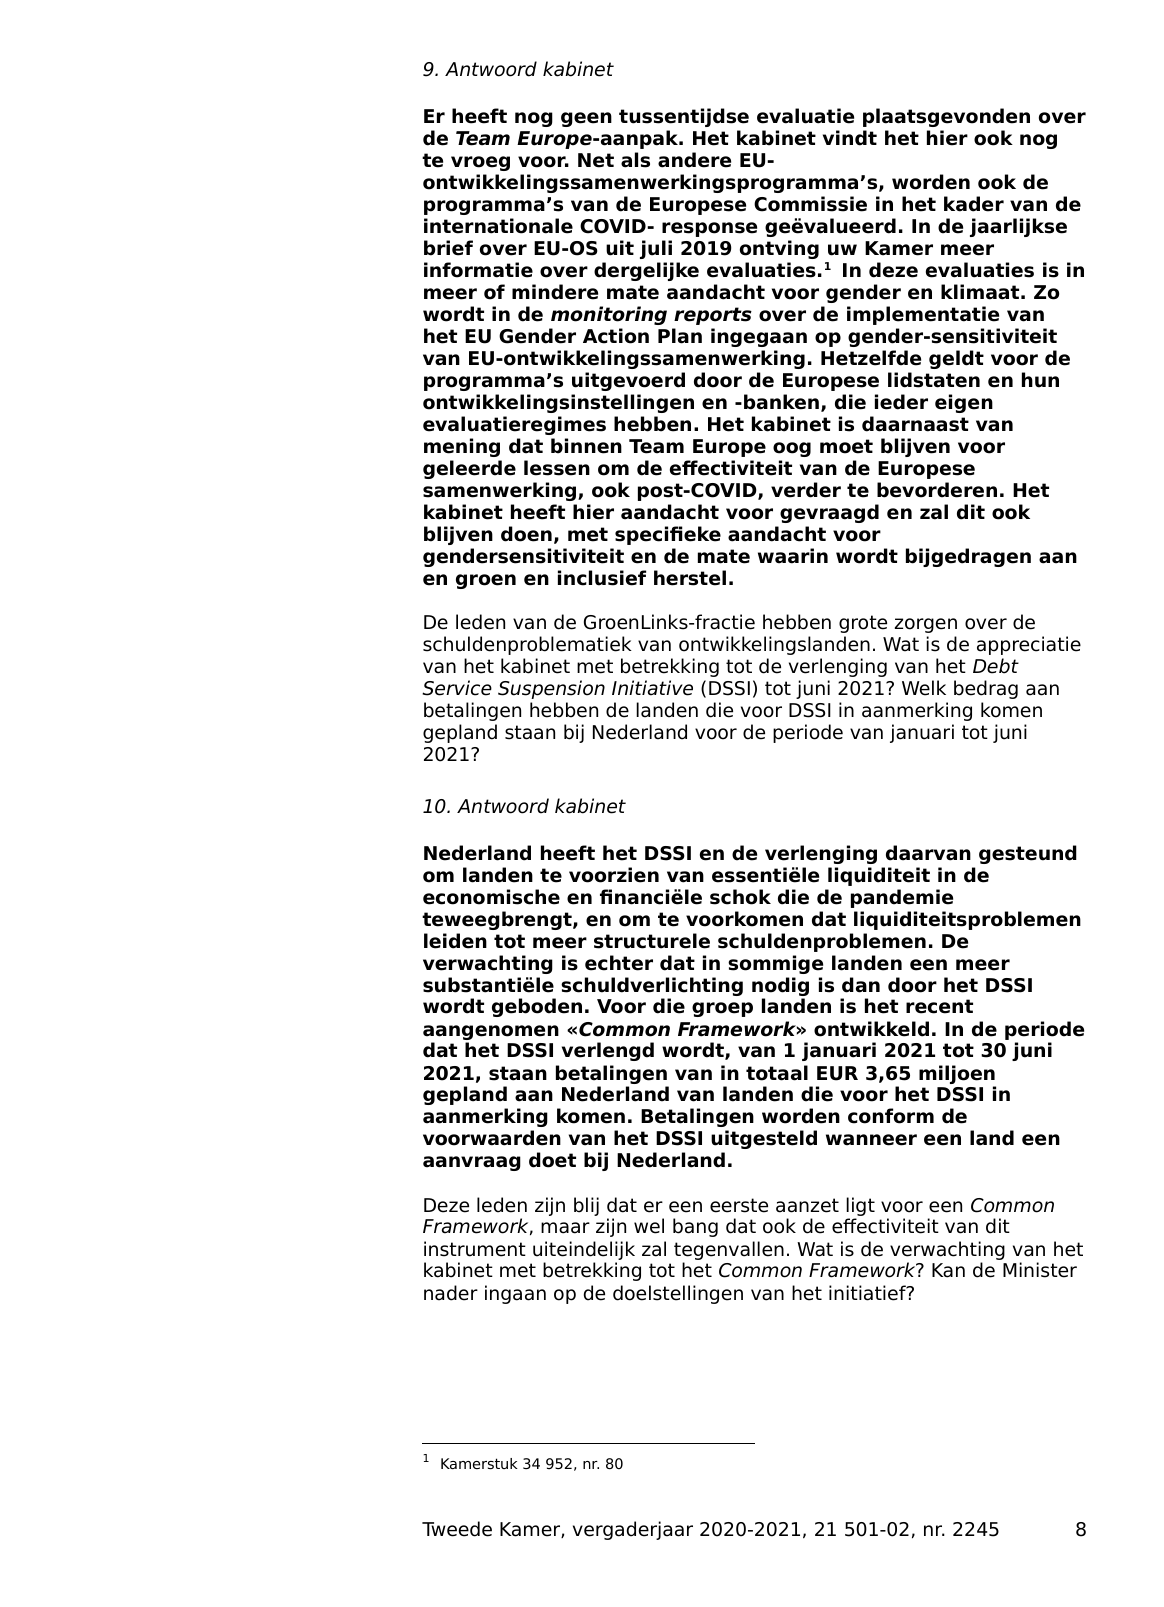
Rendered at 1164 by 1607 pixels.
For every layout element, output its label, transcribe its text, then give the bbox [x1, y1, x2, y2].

text Kamerstuk 34 952, nr. 80 [422, 1452, 1087, 1474]
text Deze leden zijn blij dat er een eerste aanzet ligt voor een Common Framework, maar zijn wel bang dat ook de effectiviteit van dit instrument uiteindelijk zal tegenvallen. Wat is de verwachting van het kabinet met betrekking tot het Common Framework? Kan de Minister nader ingaan op de doelstellingen van het initiatief? [422, 1194, 1087, 1304]
subtitle 9. Antwoord kabinet [422, 59, 1087, 81]
subtitle 10. Antwoord kabinet [422, 796, 1087, 818]
text Er heeft nog geen tussentijdse evaluatie plaatsgevonden over de Team Europe-aanpak. Het kabinet vindt het hier ook nog te vroeg voor. Net als andere EU-ontwikkelingssamenwerkingsprogramma’s, worden ook de programma’s van de Europese Commissie in het kader van de internationale COVID- response geëvalueerd. In de jaarlijkse brief over EU-OS uit juli 2019 ontving uw Kamer meer informatie over dergelijke evaluaties. In deze evaluaties is in meer of mindere mate aandacht voor gender en klimaat. Zo wordt in de monitoring reports over de implementatie van het EU Gender Action Plan ingegaan op gender-sensitiviteit van EU-ontwikkelingssamenwerking. Hetzelfde geldt voor de programma’s uitgevoerd door de Europese lidstaten en hun ontwikkelingsinstellingen en -banken, die ieder eigen evaluatieregimes hebben. Het kabinet is daarnaast van mening dat binnen Team Europe oog moet blijven voor geleerde lessen om de effectiviteit van de Europese samenwerking, ook post-COVID, verder te bevorderen. Het kabinet heeft hier aandacht voor gevraagd en zal dit ook blijven doen, met specifieke aandacht voor gendersensitiviteit en de mate waarin wordt bijgedragen aan en groen en inclusief herstel. [422, 106, 1087, 589]
text De leden van de GroenLinks-fractie hebben grote zorgen over de schuldenproblematiek van ontwikkelingslanden. Wat is de appreciatie van het kabinet met betrekking tot de verlenging van het Debt Service Suspension Initiative (DSSI) tot juni 2021? Welk bedrag aan betalingen hebben de landen die voor DSSI in aanmerking komen gepland staan bij Nederland voor de periode van januari tot juni 2021? [422, 612, 1087, 766]
text Nederland heeft het DSSI en de verlenging daarvan gesteund om landen te voorzien van essentiële liquiditeit in de economische en financiële schok die de pandemie teweegbrengt, en om te voorkomen dat liquiditeitsproblemen leiden tot meer structurele schuldenproblemen. De verwachting is echter dat in sommige landen een meer substantiële schuldverlichting nodig is dan door het DSSI wordt geboden. Voor die groep landen is het recent aangenomen «Common Framework» ontwikkeld. In de periode dat het DSSI verlengd wordt, van 1 januari 2021 tot 30 juni 2021, staan betalingen van in totaal EUR 3,65 miljoen gepland aan Nederland van landen die voor het DSSI in aanmerking komen. Betalingen worden conform de voorwaarden van het DSSI uitgesteld wanneer een land een aanvraag doet bij Nederland. [422, 843, 1087, 1172]
